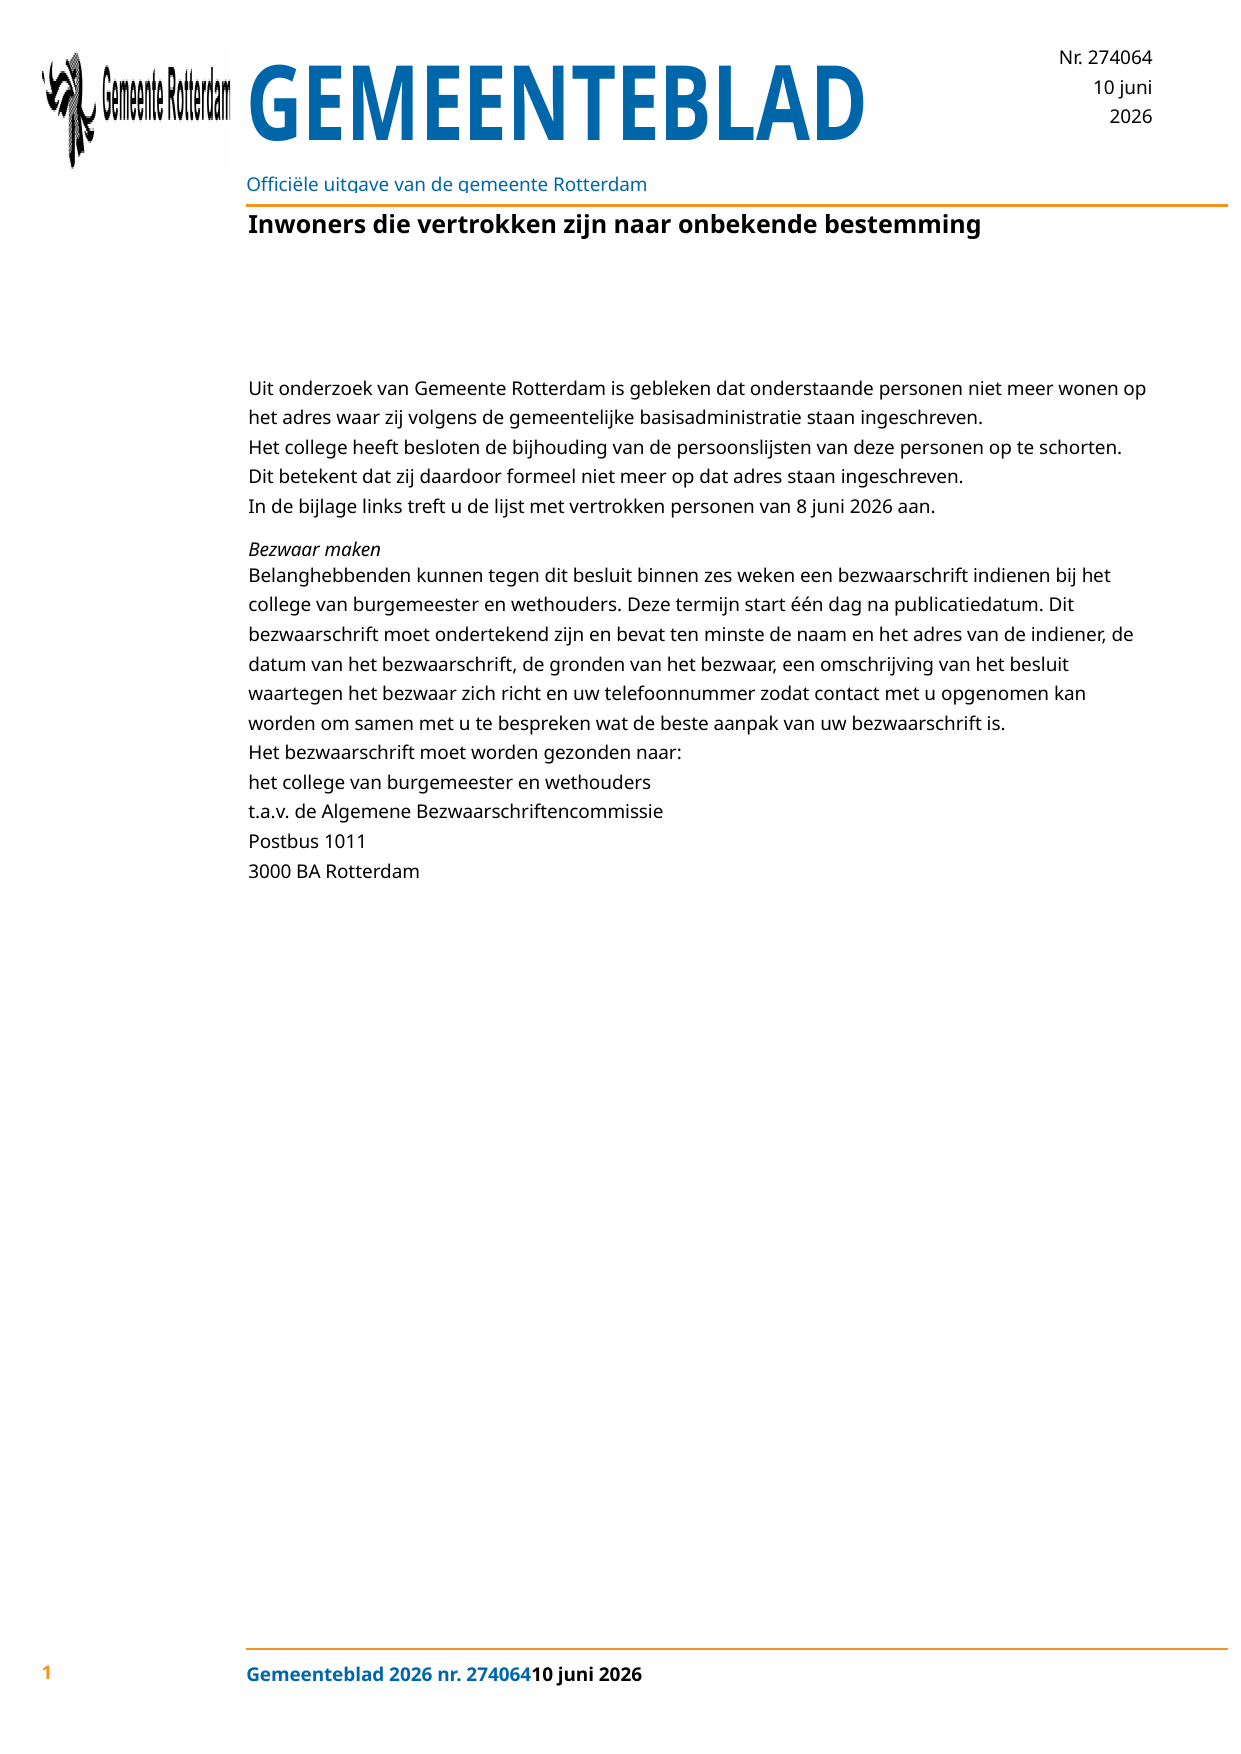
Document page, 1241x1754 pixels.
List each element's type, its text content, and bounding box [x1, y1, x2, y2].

text Het bezwaarschrift moet worden gezonden naar: [248, 739, 1152, 765]
text het college van burgemeester en wethouders [248, 769, 1152, 795]
text Inwoners die vertrokken zijn naar onbekende bestemming [248, 207, 1152, 241]
text Belanghebbenden kunnen tegen dit besluit binnen zes weken een bezwaarschrift indienen bij het college van burgemeester en wethouders. Deze termijn start één dag na publicatiedatum. Dit bezwaarschrift moet ondertekend zijn en bevat ten minste de naam en het adres van de indiener, de datum van het bezwaarschrift, de gronden van het bezwaar, een omschrijving van het besluit waartegen het bezwaar zich richt en uw telefoonnummer zodat contact met u opgenomen kan worden om samen met u te bespreken wat de beste aanpak van uw bezwaarschrift is. [248, 562, 1152, 736]
text Postbus 1011 [248, 828, 1152, 854]
picture [41, 47, 231, 172]
text Het college heeft besloten de bijhouding van de persoonslijsten van deze personen op te schorten. Dit betekent dat zij daardoor formeel niet meer op dat adres staan ingeschreven. [248, 434, 1152, 489]
text 3000 BA Rotterdam [248, 858, 1152, 884]
text In de bijlage links treft u de lijst met vertrokken personen van 8 juni 2026 aan. [248, 493, 1152, 519]
text Uit onderzoek van Gemeente Rotterdam is gebleken dat onderstaande personen niet meer wonen op het adres waar zij volgens de gemeentelijke basisadministratie staan ingeschreven. [248, 375, 1152, 430]
text t.a.v. de Algemene Bezwaarschriftencommissie [248, 799, 1152, 824]
text Bezwaar maken [248, 536, 1152, 562]
